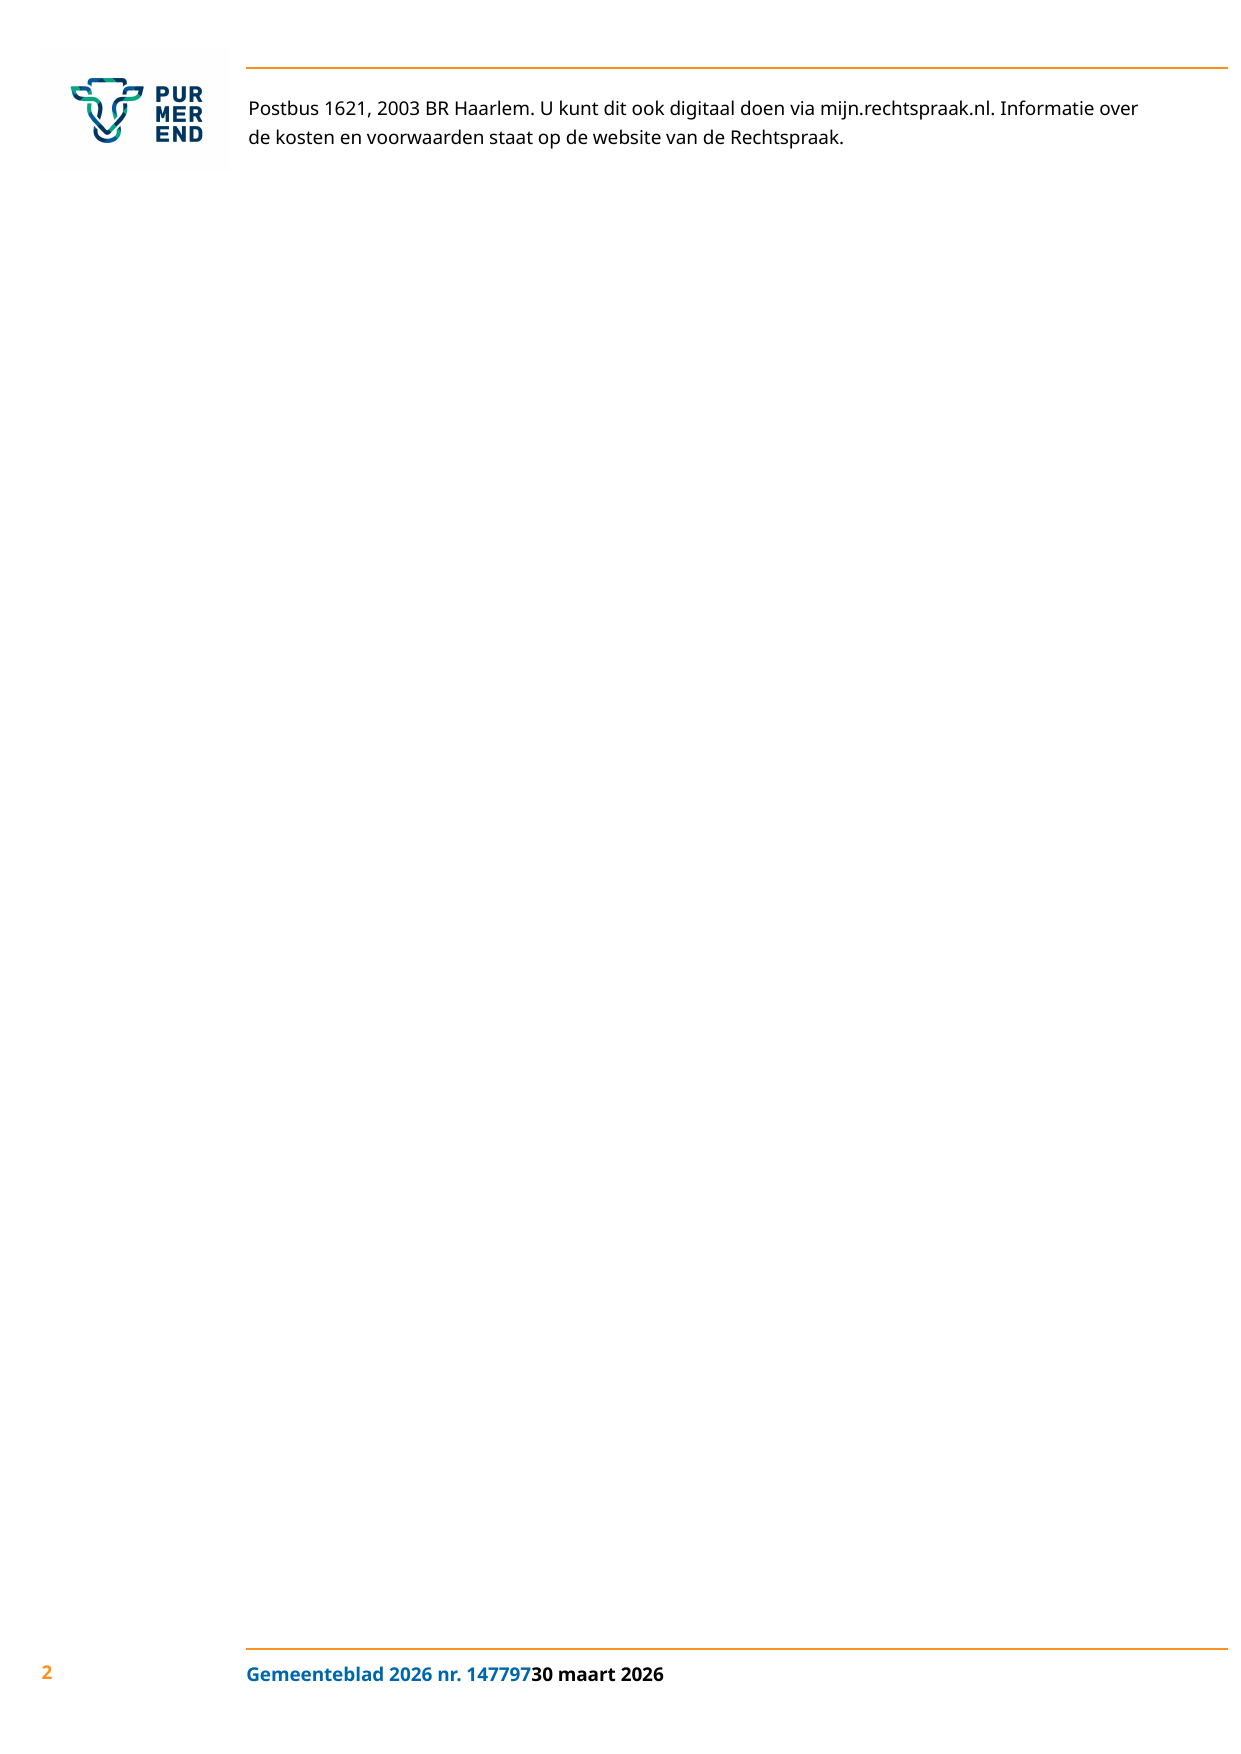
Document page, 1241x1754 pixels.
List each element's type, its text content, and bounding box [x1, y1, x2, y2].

text Postbus 1621, 2003 BR Haarlem. U kunt dit ook digitaal doen via mijn.rechtspraak.nl. Informatie over de kosten en voorwaarden staat op de website van de Rechtspraak. [248, 95, 1152, 150]
picture [41, 47, 231, 172]
